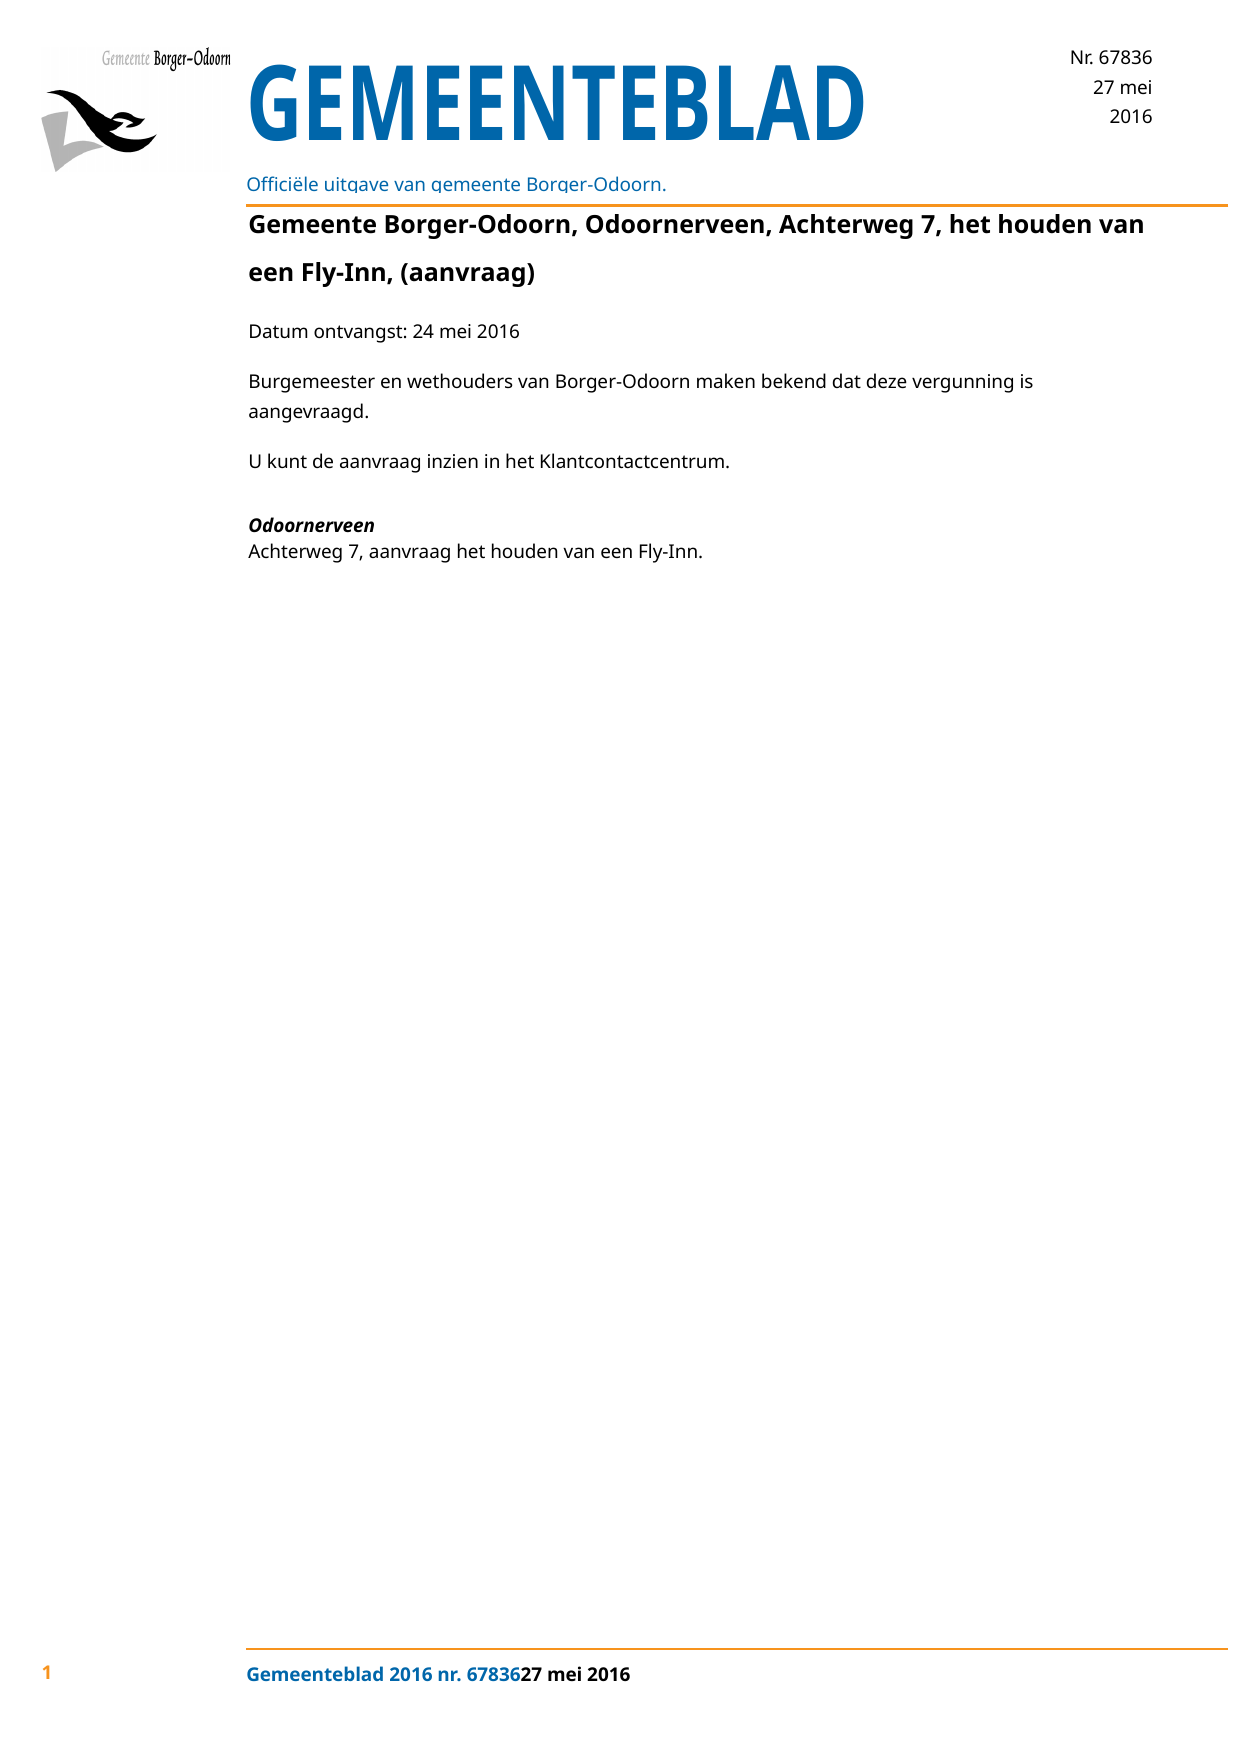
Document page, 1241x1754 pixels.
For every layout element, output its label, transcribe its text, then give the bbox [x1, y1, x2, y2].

text Gemeente Borger-Odoorn, Odoornerveen, Achterweg 7, het houden van een Fly-Inn, (aanvraag) [248, 207, 1152, 288]
picture [41, 47, 231, 172]
text U kunt de aanvraag inzien in het Klantcontactcentrum. [248, 448, 1152, 474]
text Datum ontvangst: 24 mei 2016 [248, 318, 1152, 344]
text Odoornerveen [248, 512, 1152, 538]
text Burgemeester en wethouders van Borger-Odoorn maken bekend dat deze vergunning is aangevraagd. [248, 368, 1152, 424]
text Achterweg 7, aanvraag het houden van een Fly-Inn. [248, 538, 1152, 564]
